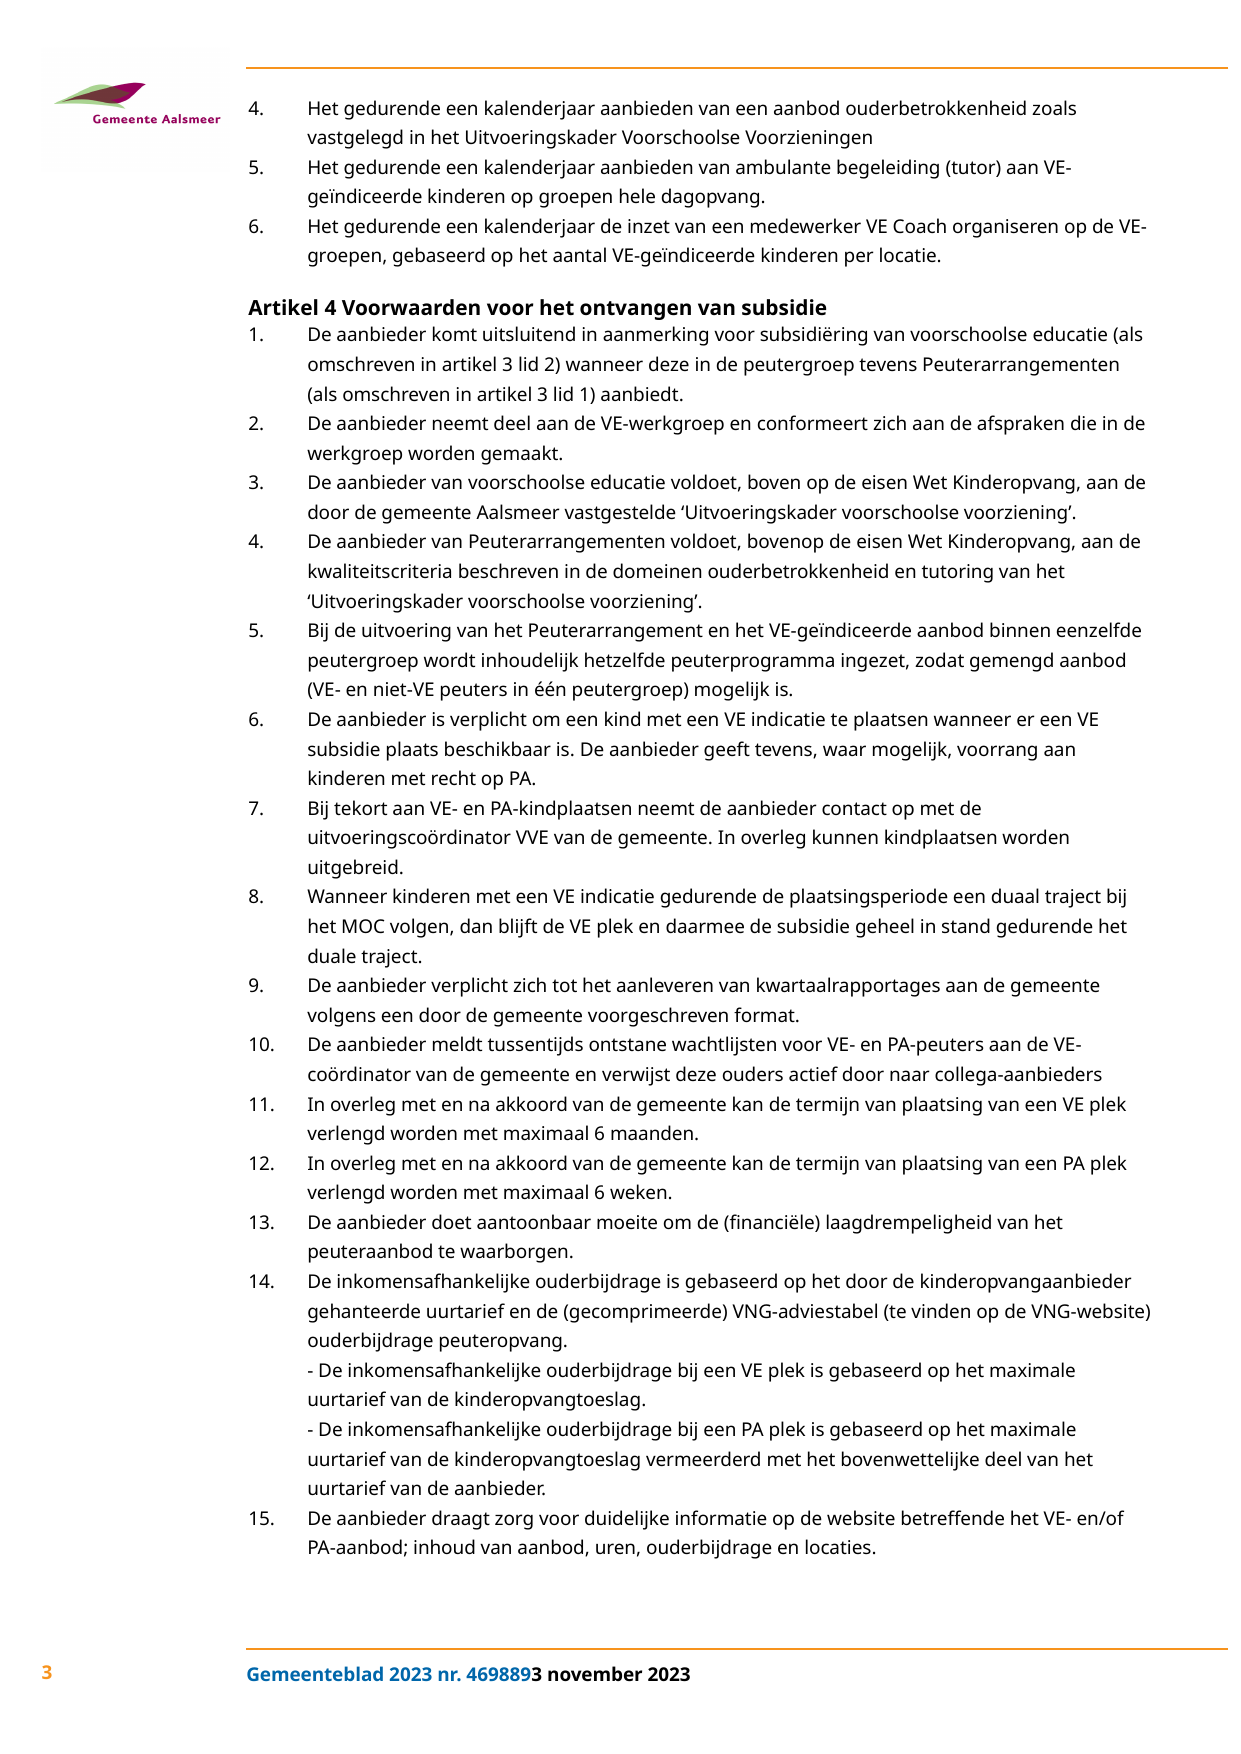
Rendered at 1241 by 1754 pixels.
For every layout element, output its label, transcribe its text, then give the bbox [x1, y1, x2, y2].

list Bij tekort aan VE- en PA-kindplaatsen neemt de aanbieder contact op met de uitvoeringscoördinator VVE van de gemeente. In overleg kunnen kindplaatsen worden uitgebreid. [248, 795, 1152, 880]
list Wanneer kinderen met een VE indicatie gedurende de plaatsingsperiode een duaal traject bij het MOC volgen, dan blijft de VE plek en daarmee de subsidie geheel in stand gedurende het duale traject. [248, 884, 1152, 968]
picture [41, 47, 231, 172]
list De aanbieder van Peuterarrangementen voldoet, bovenop de eisen Wet Kinderopvang, aan de kwaliteitscriteria beschreven in de domeinen ouderbetrokkenheid en tutoring van het ‘Uitvoeringskader voorschoolse voorziening’. [248, 529, 1152, 613]
list Het gedurende een kalenderjaar aanbieden van een aanbod ouderbetrokkenheid zoals vastgelegd in het Uitvoeringskader Voorschoolse Voorzieningen [248, 95, 1152, 150]
list De inkomensafhankelijke ouderbijdrage is gebaseerd op het door de kinderopvangaanbieder gehanteerde uurtarief en de (gecomprimeerde) VNG-adviestabel (te vinden op de VNG-website) ouderbijdrage peuteropvang. [248, 1268, 1152, 1353]
list De aanbieder verplicht zich tot het aanleveren van kwartaalrapportages aan de gemeente volgens een door de gemeente voorgeschreven format. [248, 972, 1152, 1028]
list De aanbieder komt uitsluitend in aanmerking voor subsidiëring van voorschoolse educatie (als omschreven in artikel 3 lid 2) wanneer deze in de peutergroep tevens Peuterarrangementen (als omschreven in artikel 3 lid 1) aanbiedt. [248, 322, 1152, 406]
list De aanbieder is verplicht om een kind met een VE indicatie te plaatsen wanneer er een VE subsidie plaats beschikbaar is. De aanbieder geeft tevens, waar mogelijk, voorrang aan kinderen met recht op PA. [248, 706, 1152, 791]
list Bij de uitvoering van het Peuterarrangement en het VE-geïndiceerde aanbod binnen eenzelfde peutergroep wordt inhoudelijk hetzelfde peuterprogramma ingezet, zodat gemengd aanbod (VE- en niet-VE peuters in één peutergroep) mogelijk is. [248, 617, 1152, 702]
list In overleg met en na akkoord van de gemeente kan de termijn van plaatsing van een VE plek verlengd worden met maximaal 6 maanden. [248, 1091, 1152, 1146]
list In overleg met en na akkoord van de gemeente kan de termijn van plaatsing van een PA plek verlengd worden met maximaal 6 weken. [248, 1150, 1152, 1205]
list Het gedurende een kalenderjaar de inzet van een medewerker VE Coach organiseren op de VE-groepen, gebaseerd op het aantal VE-geïndiceerde kinderen per locatie. [248, 213, 1152, 268]
list - De inkomensafhankelijke ouderbijdrage bij een PA plek is gebaseerd op het maximale uurtarief van de kinderopvangtoeslag vermeerderd met het bovenwettelijke deel van het uurtarief van de aanbieder. [248, 1416, 1152, 1501]
list De aanbieder doet aantoonbaar moeite om de (financiële) laagdrempeligheid van het peuteraanbod te waarborgen. [248, 1209, 1152, 1264]
list De aanbieder meldt tussentijds ontstane wachtlijsten voor VE- en PA-peuters aan de VE-coördinator van de gemeente en verwijst deze ouders actief door naar collega-aanbieders [248, 1032, 1152, 1087]
list De aanbieder van voorschoolse educatie voldoet, boven op de eisen Wet Kinderopvang, aan de door de gemeente Aalsmeer vastgestelde ‘Uitvoeringskader voorschoolse voorziening’. [248, 469, 1152, 525]
list Het gedurende een kalenderjaar aanbieden van ambulante begeleiding (tutor) aan VE-geïndiceerde kinderen op groepen hele dagopvang. [248, 154, 1152, 209]
list - De inkomensafhankelijke ouderbijdrage bij een VE plek is gebaseerd op het maximale uurtarief van de kinderopvangtoeslag. [248, 1357, 1152, 1412]
text Artikel 4 Voorwaarden voor het ontvangen van subsidie [248, 293, 1152, 322]
list De aanbieder draagt zorg voor duidelijke informatie op de website betreffende het VE- en/of PA-aanbod; inhoud van aanbod, uren, ouderbijdrage en locaties. [248, 1505, 1152, 1560]
list De aanbieder neemt deel aan de VE-werkgroep en conformeert zich aan de afspraken die in de werkgroep worden gemaakt. [248, 410, 1152, 466]
